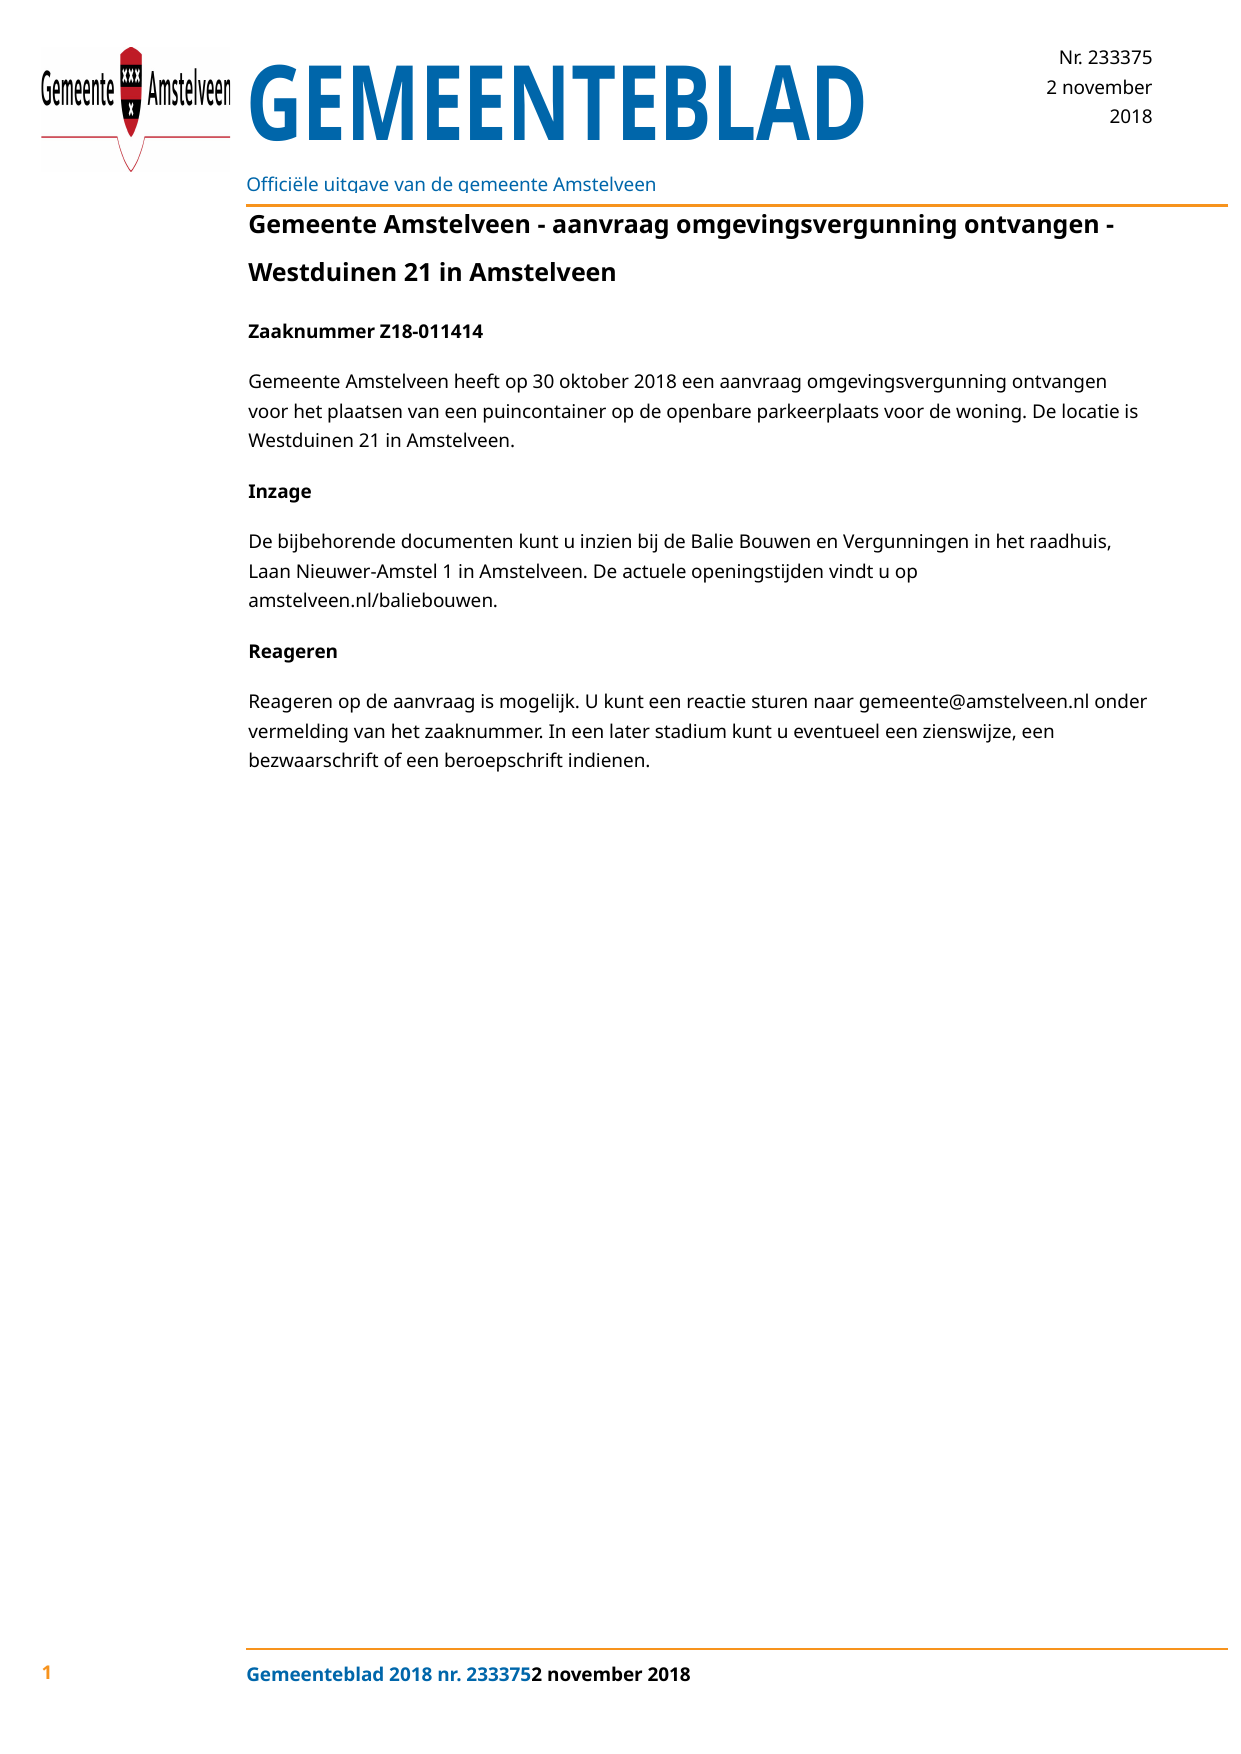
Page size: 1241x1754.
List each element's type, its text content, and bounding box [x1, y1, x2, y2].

text Gemeente Amstelveen - aanvraag omgevingsvergunning ontvangen - Westduinen 21 in Amstelveen [248, 207, 1152, 288]
text Reageren op de aanvraag is mogelijk. U kunt een reactie sturen naar gemeente@amstelveen.nl onder vermelding van het zaaknummer. In een later stadium kunt u eventueel een zienswijze, een bezwaarschrift of een beroepschrift indienen. [248, 688, 1152, 773]
text Inzage [248, 478, 1152, 504]
text Gemeente Amstelveen heeft op 30 oktober 2018 een aanvraag omgevingsvergunning ontvangen voor het plaatsen van een puincontainer op de openbare parkeerplaats voor de woning. De locatie is Westduinen 21 in Amstelveen. [248, 368, 1152, 453]
picture [41, 47, 231, 172]
text Zaaknummer Z18-011414 [248, 318, 1152, 344]
text De bijbehorende documenten kunt u inzien bij de Balie Bouwen en Vergunningen in het raadhuis, Laan Nieuwer-Amstel 1 in Amstelveen. De actuele openingstijden vindt u op amstelveen.nl/baliebouwen. [248, 528, 1152, 613]
text Reageren [248, 638, 1152, 664]
